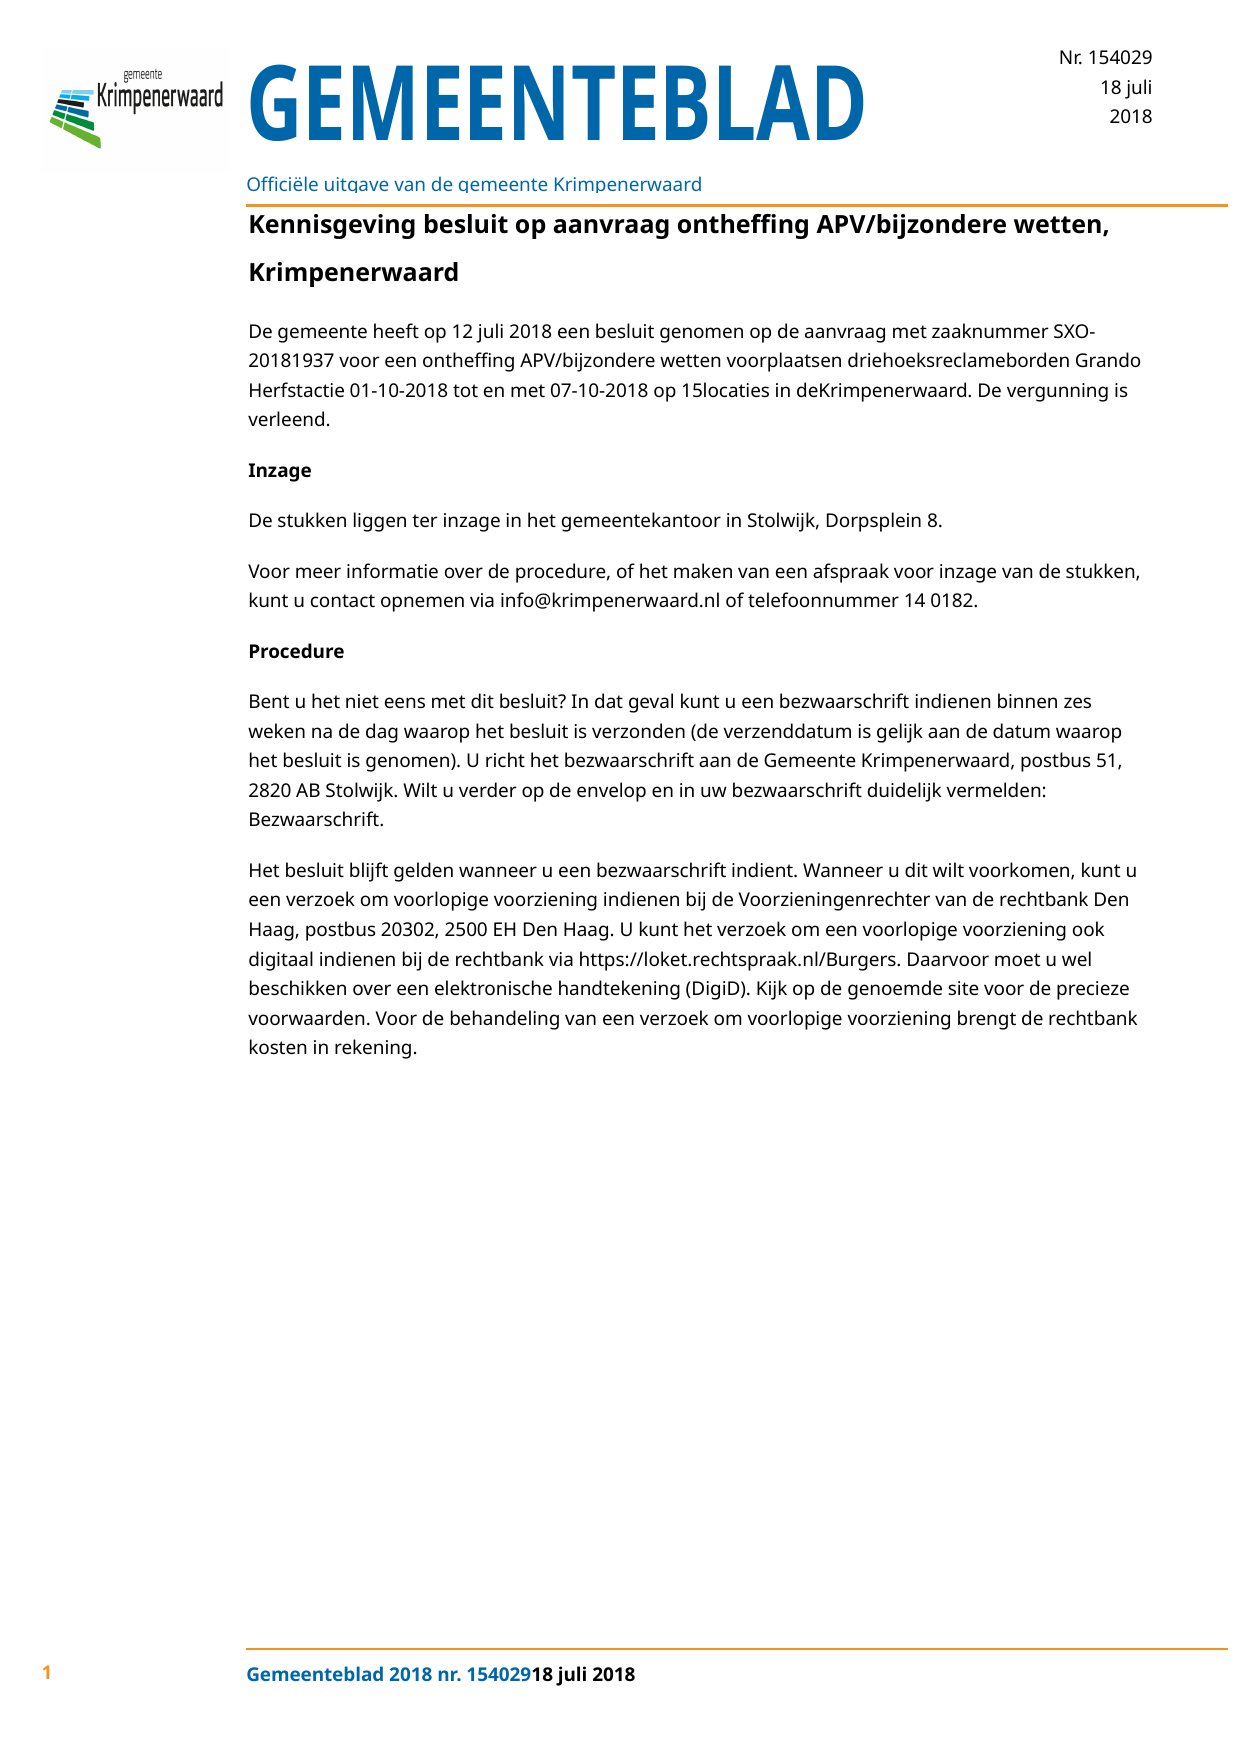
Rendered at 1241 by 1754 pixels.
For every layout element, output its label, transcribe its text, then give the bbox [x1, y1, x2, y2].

text Het besluit blijft gelden wanneer u een bezwaarschrift indient. Wanneer u dit wilt voorkomen, kunt u een verzoek om voorlopige voorziening indienen bij de Voorzieningenrechter van de rechtbank Den Haag, postbus 20302, 2500 EH Den Haag. U kunt het verzoek om een voorlopige voorziening ook digitaal indienen bij de rechtbank via https://loket.rechtspraak.nl/Burgers. Daarvoor moet u wel beschikken over een elektronische handtekening (DigiD). Kijk op de genoemde site voor de precieze voorwaarden. Voor de behandeling van een verzoek om voorlopige voorziening brengt de rechtbank kosten in rekening. [248, 857, 1152, 1060]
text De gemeente heeft op 12 juli 2018 een besluit genomen op de aanvraag met zaaknummer SXO-20181937 voor een ontheffing APV/bijzondere wetten voorplaatsen driehoeksreclameborden Grando Herfstactie 01-10-2018 tot en met 07-10-2018 op 15locaties in deKrimpenerwaard. De vergunning is verleend. [248, 318, 1152, 432]
text Kennisgeving besluit op aanvraag ontheffing APV/bijzondere wetten, Krimpenerwaard [248, 207, 1152, 288]
text Procedure [248, 638, 1152, 664]
text Inzage [248, 457, 1152, 483]
picture [41, 47, 231, 172]
text De stukken liggen ter inzage in het gemeentekantoor in Stolwijk, Dorpsplein 8. [248, 507, 1152, 533]
text Bent u het niet eens met dit besluit? In dat geval kunt u een bezwaarschrift indienen binnen zes weken na de dag waarop het besluit is verzonden (de verzenddatum is gelijk aan de datum waarop het besluit is genomen). U richt het bezwaarschrift aan de Gemeente Krimpenerwaard, postbus 51, 2820 AB Stolwijk. Wilt u verder op de envelop en in uw bezwaarschrift duidelijk vermelden: Bezwaarschrift. [248, 688, 1152, 832]
text Voor meer informatie over de procedure, of het maken van een afspraak voor inzage van de stukken, kunt u contact opnemen via info@krimpenerwaard.nl of telefoonnummer 14 0182. [248, 558, 1152, 613]
